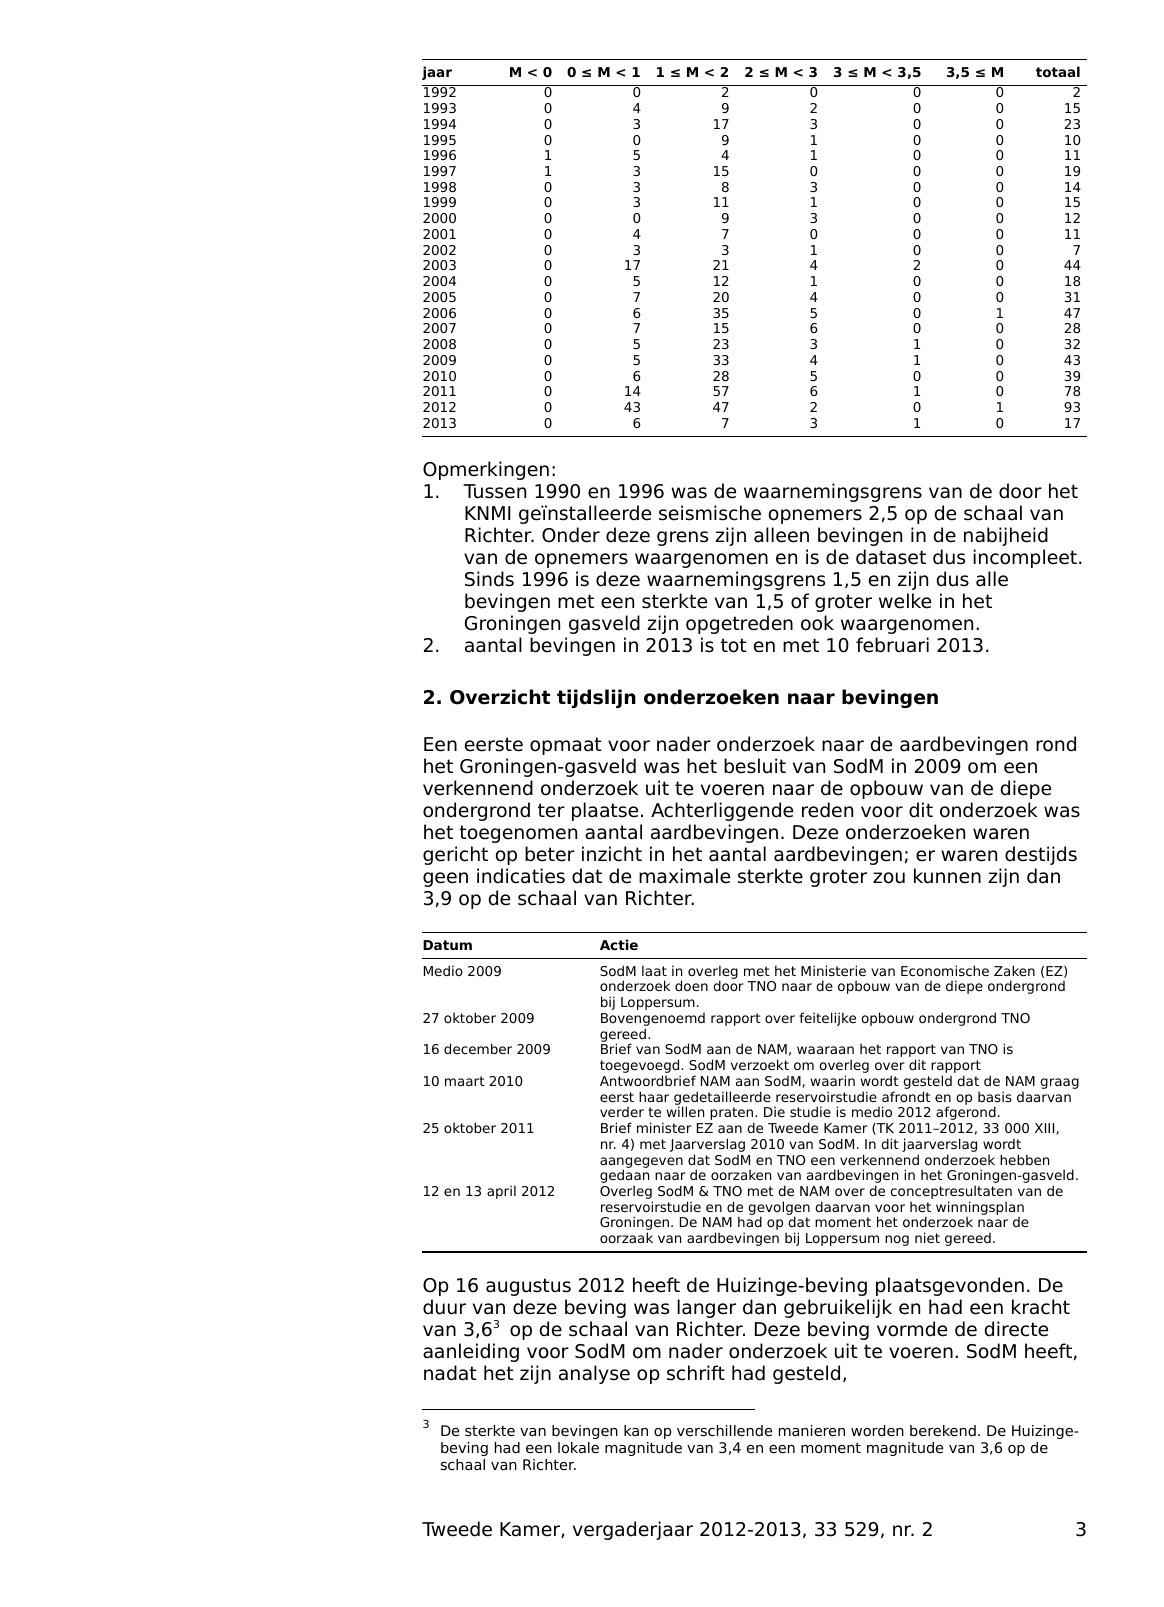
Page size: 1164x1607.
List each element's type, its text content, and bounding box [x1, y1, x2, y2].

table_cell 78 [1010, 384, 1087, 400]
table_cell 2000 [422, 211, 475, 227]
table_cell 3 [558, 243, 647, 258]
table_cell 35 [647, 305, 735, 321]
table_cell 0 [927, 227, 1010, 242]
table_header 0 ≤ M < 1 [558, 60, 647, 85]
table_cell Brief van SodM aan de NAM, waaraan het rapport van TNO is toegevoegd. SodM verzoekt om overleg over dit rapport [594, 1042, 1087, 1074]
table_cell 25 oktober 2011 [422, 1121, 593, 1184]
table_cell 2006 [422, 305, 475, 321]
table_cell 1994 [422, 117, 475, 132]
table_cell 1996 [422, 148, 475, 164]
table_cell 2008 [422, 337, 475, 353]
table_header 3 ≤ M < 3,5 [824, 60, 927, 85]
table_cell 43 [558, 400, 647, 416]
table_cell 2007 [422, 321, 475, 337]
table_cell 0 [927, 416, 1010, 436]
table_cell 17 [558, 258, 647, 274]
table_cell 3 [558, 180, 647, 195]
table_cell 14 [1010, 180, 1087, 195]
text Opmerkingen: [422, 459, 1087, 481]
table_header jaar [422, 60, 475, 85]
table_cell 9 [647, 133, 735, 148]
table_cell 0 [927, 321, 1010, 337]
table_cell 1 [475, 148, 558, 164]
table_cell 1997 [422, 164, 475, 179]
table_cell 4 [735, 353, 824, 368]
table_cell Overleg SodM & TNO met de NAM over de conceptresultaten van de reservoirstudie en de gevolgen daarvan voor het winningsplan Groningen. De NAM had op dat moment het onderzoek naar de oorzaak van aardbevingen bij Loppersum nog niet gereed. [594, 1184, 1087, 1251]
table_cell 1999 [422, 195, 475, 211]
table_cell 0 [824, 101, 927, 117]
table_cell 5 [558, 353, 647, 368]
subtitle 2. Overzicht tijdslijn onderzoeken naar bevingen [422, 687, 1087, 709]
text Een eerste opmaat voor nader onderzoek naar de aardbevingen rond het Groningen-gasveld was het besluit van SodM in 2009 om een verkennend onderzoek uit te voeren naar de opbouw van de diepe ondergrond ter plaatse. Achterliggende reden voor dit onderzoek was het toegenomen aantal aardbevingen. Deze onderzoeken waren gericht op beter inzicht in het aantal aardbevingen; er waren destijds geen indicaties dat de maximale sterkte groter zou kunnen zijn dan 3,9 op de schaal van Richter. [422, 734, 1087, 910]
table_cell 1992 [422, 86, 475, 101]
table_cell 0 [824, 133, 927, 148]
table_cell 0 [475, 353, 558, 368]
table_cell 1 [927, 400, 1010, 416]
table_cell 0 [927, 243, 1010, 258]
table_cell 2001 [422, 227, 475, 242]
table_cell 0 [824, 195, 927, 211]
table_cell 0 [927, 337, 1010, 353]
table_cell 6 [735, 384, 824, 400]
table_cell 2005 [422, 290, 475, 305]
table_cell 4 [558, 227, 647, 242]
table_cell 93 [1010, 400, 1087, 416]
table_cell 2009 [422, 353, 475, 368]
table_cell 6 [558, 305, 647, 321]
text Op 16 augustus 2012 heeft de Huizinge-beving plaatsgevonden. De duur van deze beving was langer dan gebruikelijk en had een kracht van 3,6 op de schaal van Richter. Deze beving vormde de directe aanleiding voor SodM om nader onderzoek uit te voeren. SodM heeft, nadat het zijn analyse op schrift had gesteld, [422, 1274, 1087, 1384]
table_cell 0 [558, 86, 647, 101]
table_cell 47 [1010, 305, 1087, 321]
table_cell 5 [735, 305, 824, 321]
table_cell 7 [647, 227, 735, 242]
table_cell 23 [1010, 117, 1087, 132]
table_cell 2 [735, 400, 824, 416]
table_cell 2013 [422, 416, 475, 436]
table_cell 0 [475, 337, 558, 353]
table_cell 0 [824, 227, 927, 242]
table_cell 0 [475, 86, 558, 101]
table_cell 0 [927, 274, 1010, 290]
table_cell 0 [475, 243, 558, 258]
table_header 1 ≤ M < 2 [647, 60, 735, 85]
table_cell 0 [927, 353, 1010, 368]
table_cell 0 [475, 290, 558, 305]
table_cell 0 [824, 274, 927, 290]
table_cell 0 [927, 368, 1010, 384]
table_cell 15 [1010, 195, 1087, 211]
table_cell 0 [735, 227, 824, 242]
table_cell 0 [824, 148, 927, 164]
table_cell 2012 [422, 400, 475, 416]
table_cell 0 [475, 180, 558, 195]
table_cell 33 [647, 353, 735, 368]
table_cell 0 [475, 321, 558, 337]
table_cell 4 [558, 101, 647, 117]
table_cell 0 [475, 195, 558, 211]
table_cell 10 maart 2010 [422, 1074, 593, 1121]
table_cell 0 [927, 195, 1010, 211]
table_cell 0 [824, 321, 927, 337]
table_cell 12 [647, 274, 735, 290]
text 2. aantal bevingen in 2013 is tot en met 10 februari 2013. [422, 635, 1087, 657]
table_header Datum [422, 933, 593, 958]
table_cell 0 [927, 180, 1010, 195]
table_cell 15 [647, 321, 735, 337]
table_cell 0 [824, 290, 927, 305]
table_cell 28 [1010, 321, 1087, 337]
table_cell 2002 [422, 243, 475, 258]
table_cell 44 [1010, 258, 1087, 274]
table_cell 0 [558, 133, 647, 148]
table_cell 19 [1010, 164, 1087, 179]
table_cell 1 [475, 164, 558, 179]
table_cell 0 [824, 243, 927, 258]
table_cell 0 [475, 384, 558, 400]
table_cell 2010 [422, 368, 475, 384]
table_cell 0 [824, 86, 927, 101]
table_cell 15 [1010, 101, 1087, 117]
table_cell 5 [735, 368, 824, 384]
table_cell 12 en 13 april 2012 [422, 1184, 593, 1251]
table_cell 2 [1010, 86, 1087, 101]
table_cell 57 [647, 384, 735, 400]
table_cell 0 [927, 133, 1010, 148]
table_cell 5 [558, 274, 647, 290]
table_cell 0 [475, 416, 558, 436]
table_cell 16 december 2009 [422, 1042, 593, 1074]
table_cell 2004 [422, 274, 475, 290]
table_cell 31 [1010, 290, 1087, 305]
table_cell 0 [927, 117, 1010, 132]
table_cell 8 [647, 180, 735, 195]
table_cell 0 [824, 400, 927, 416]
table_cell 4 [735, 290, 824, 305]
table_cell 47 [647, 400, 735, 416]
table_cell SodM laat in overleg met het Ministerie van Economische Zaken (EZ) onderzoek doen door TNO naar de opbouw van de diepe ondergrond bij Loppersum. [594, 959, 1087, 1011]
table_cell 0 [927, 101, 1010, 117]
table_cell 3 [735, 211, 824, 227]
table_cell 28 [647, 368, 735, 384]
table_cell 3 [558, 117, 647, 132]
table_cell 0 [824, 180, 927, 195]
table_cell 2 [824, 258, 927, 274]
table_cell 0 [475, 400, 558, 416]
table_cell 1998 [422, 180, 475, 195]
table_cell 2011 [422, 384, 475, 400]
table_cell 1 [735, 274, 824, 290]
table_cell 2 [647, 86, 735, 101]
table_header 2 ≤ M < 3 [735, 60, 824, 85]
table_cell 0 [735, 86, 824, 101]
text 1. Tussen 1990 en 1996 was de waarnemingsgrens van de door het KNMI geïnstalleerde seismische opnemers 2,5 op de schaal van Richter. Onder deze grens zijn alleen bevingen in de nabijheid van de opnemers waargenomen en is de dataset dus incompleet. Sinds 1996 is deze waarnemingsgrens 1,5 en zijn dus alle bevingen met een sterkte van 1,5 of groter welke in het Groningen gasveld zijn opgetreden ook waargenomen. [422, 481, 1087, 635]
table_cell 0 [475, 258, 558, 274]
table_cell 15 [647, 164, 735, 179]
table_cell 1 [824, 353, 927, 368]
table_cell 2003 [422, 258, 475, 274]
table_cell 0 [824, 164, 927, 179]
table_cell 1 [735, 148, 824, 164]
table_cell 1 [824, 416, 927, 436]
table_cell 1 [927, 305, 1010, 321]
table_cell 3 [735, 117, 824, 132]
table_cell 43 [1010, 353, 1087, 368]
table_cell 3 [558, 195, 647, 211]
table_header M < 0 [475, 60, 558, 85]
table_cell 3 [558, 164, 647, 179]
table_cell 0 [927, 164, 1010, 179]
table_cell 11 [1010, 148, 1087, 164]
table_cell 10 [1010, 133, 1087, 148]
table_cell 0 [927, 384, 1010, 400]
table_header Actie [594, 933, 1087, 958]
table_cell 12 [1010, 211, 1087, 227]
table_cell 0 [475, 227, 558, 242]
table_cell 3 [735, 337, 824, 353]
table_cell 11 [647, 195, 735, 211]
table_cell Medio 2009 [422, 959, 593, 1011]
table_cell 4 [647, 148, 735, 164]
table_cell 0 [475, 117, 558, 132]
table_cell 17 [647, 117, 735, 132]
table_cell 5 [558, 148, 647, 164]
table_cell 20 [647, 290, 735, 305]
table_cell 7 [558, 321, 647, 337]
table_cell 0 [824, 117, 927, 132]
table_cell 1 [735, 243, 824, 258]
table_cell 0 [927, 148, 1010, 164]
table_cell 0 [735, 164, 824, 179]
table_cell 0 [475, 101, 558, 117]
table_cell 1995 [422, 133, 475, 148]
table_cell 32 [1010, 337, 1087, 353]
table_cell 1 [824, 384, 927, 400]
table_header totaal [1010, 60, 1087, 85]
table_cell 0 [475, 133, 558, 148]
table_cell 3 [647, 243, 735, 258]
table_cell 9 [647, 211, 735, 227]
table_cell 7 [558, 290, 647, 305]
table_cell Antwoordbrief NAM aan SodM, waarin wordt gesteld dat de NAM graag eerst haar gedetailleerde reservoirstudie afrondt en op basis daarvan verder te willen praten. Die studie is medio 2012 afgerond. [594, 1074, 1087, 1121]
table_cell 1 [735, 195, 824, 211]
table_header 3,5 ≤ M [927, 60, 1010, 85]
table_cell 0 [475, 368, 558, 384]
table_cell 39 [1010, 368, 1087, 384]
table_cell 0 [475, 211, 558, 227]
table_cell 18 [1010, 274, 1087, 290]
table_cell 2 [735, 101, 824, 117]
table_cell Brief minister EZ aan de Tweede Kamer (TK 2011–2012, 33 000 XIII, nr. 4) met Jaarverslag 2010 van SodM. In dit jaarverslag wordt aangegeven dat SodM en TNO een verkennend onderzoek hebben gedaan naar de oorzaken van aardbevingen in het Groningen-gasveld. [594, 1121, 1087, 1184]
table_cell 0 [927, 290, 1010, 305]
table_cell 14 [558, 384, 647, 400]
table_cell 0 [927, 211, 1010, 227]
table_cell 0 [824, 305, 927, 321]
table_cell 1993 [422, 101, 475, 117]
table_cell 6 [735, 321, 824, 337]
table_cell 4 [735, 258, 824, 274]
table_cell 6 [558, 368, 647, 384]
table_cell 1 [735, 133, 824, 148]
text De sterkte van bevingen kan op verschillende manieren worden berekend. De Huizinge-beving had een lokale magnitude van 3,4 en een moment magnitude van 3,6 op de schaal van Richter. [422, 1418, 1087, 1474]
table_cell 5 [558, 337, 647, 353]
table_cell 0 [475, 274, 558, 290]
table_cell 0 [475, 305, 558, 321]
table_cell 23 [647, 337, 735, 353]
table_cell 3 [735, 180, 824, 195]
table_cell 0 [927, 258, 1010, 274]
table_cell 7 [1010, 243, 1087, 258]
table_cell 9 [647, 101, 735, 117]
table_cell 1 [824, 337, 927, 353]
table_cell 0 [824, 368, 927, 384]
table_cell 21 [647, 258, 735, 274]
table_cell 17 [1010, 416, 1087, 436]
table_cell 0 [558, 211, 647, 227]
table_cell 0 [824, 211, 927, 227]
table_cell Bovengenoemd rapport over feitelijke opbouw ondergrond TNO gereed. [594, 1011, 1087, 1042]
table_cell 11 [1010, 227, 1087, 242]
table_cell 7 [647, 416, 735, 436]
table_cell 3 [735, 416, 824, 436]
table_cell 0 [927, 86, 1010, 101]
table_cell 6 [558, 416, 647, 436]
table_cell 27 oktober 2009 [422, 1011, 593, 1042]
